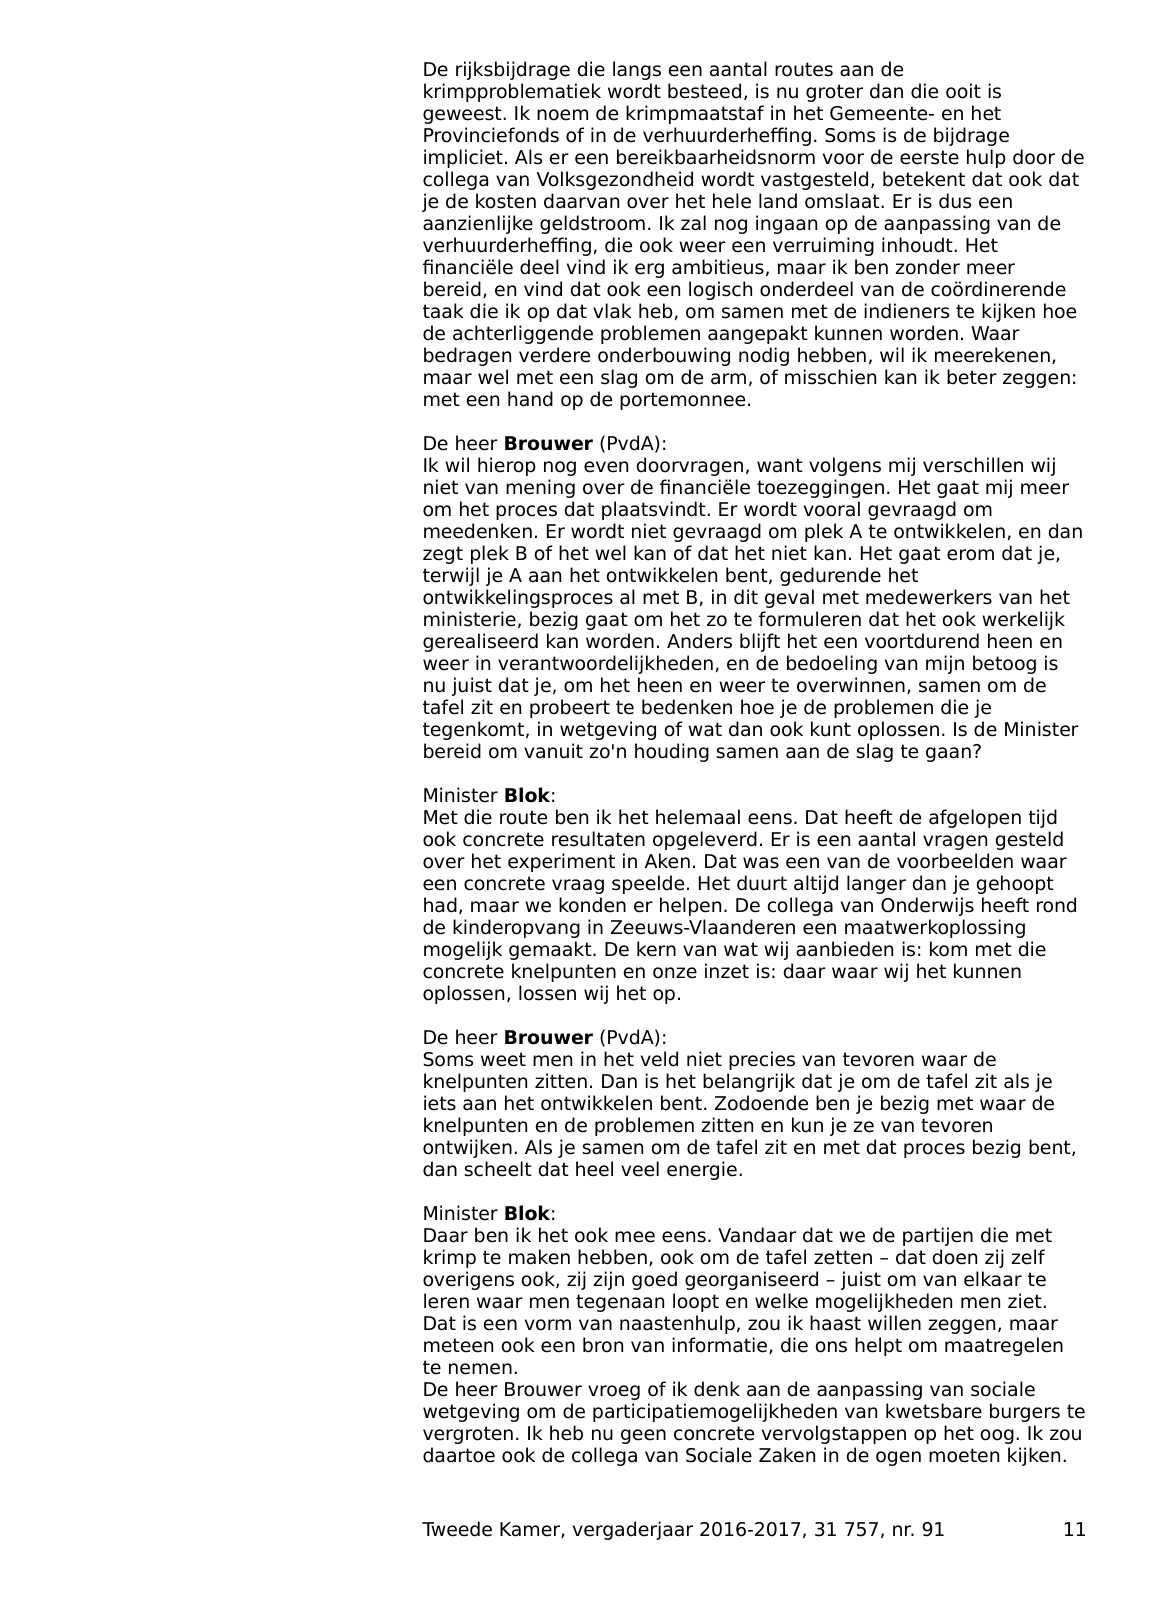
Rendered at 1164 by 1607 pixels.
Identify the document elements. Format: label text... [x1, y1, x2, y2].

text Soms weet men in het veld niet precies van tevoren waar de knelpunten zitten. Dan is het belangrijk dat je om de tafel zit als je iets aan het ontwikkelen bent. Zodoende ben je bezig met waar de knelpunten en de problemen zitten en kun je ze van tevoren ontwijken. Als je samen om de tafel zit en met dat proces bezig bent, dan scheelt dat heel veel energie. [422, 1049, 1087, 1181]
text Minister Blok: [422, 785, 1087, 807]
text De rijksbijdrage die langs een aantal routes aan de krimpproblematiek wordt besteed, is nu groter dan die ooit is geweest. Ik noem de krimpmaatstaf in het Gemeente- en het Provinciefonds of in de verhuurderheffing. Soms is de bijdrage impliciet. Als er een bereikbaarheidsnorm voor de eerste hulp door de collega van Volksgezondheid wordt vastgesteld, betekent dat ook dat je de kosten daarvan over het hele land omslaat. Er is dus een aanzienlijke geldstroom. Ik zal nog ingaan op de aanpassing van de verhuurderheffing, die ook weer een verruiming inhoudt. Het financiële deel vind ik erg ambitieus, maar ik ben zonder meer bereid, en vind dat ook een logisch onderdeel van de coördinerende taak die ik op dat vlak heb, om samen met de indieners te kijken hoe de achterliggende problemen aangepakt kunnen worden. Waar bedragen verdere onderbouwing nodig hebben, wil ik meerekenen, maar wel met een slag om de arm, of misschien kan ik beter zeggen: met een hand op de portemonnee. [422, 59, 1087, 411]
text De heer Brouwer vroeg of ik denk aan de aanpassing van sociale wetgeving om de participatiemogelijkheden van kwetsbare burgers te vergroten. Ik heb nu geen concrete vervolgstappen op het oog. Ik zou daartoe ook de collega van Sociale Zaken in de ogen moeten kijken. [422, 1379, 1087, 1467]
text De heer Brouwer (PvdA): [422, 433, 1087, 455]
text Ik wil hierop nog even doorvragen, want volgens mij verschillen wij niet van mening over de financiële toezeggingen. Het gaat mij meer om het proces dat plaatsvindt. Er wordt vooral gevraagd om meedenken. Er wordt niet gevraagd om plek A te ontwikkelen, en dan zegt plek B of het wel kan of dat het niet kan. Het gaat erom dat je, terwijl je A aan het ontwikkelen bent, gedurende het ontwikkelingsproces al met B, in dit geval met medewerkers van het ministerie, bezig gaat om het zo te formuleren dat het ook werkelijk gerealiseerd kan worden. Anders blijft het een voortdurend heen en weer in verantwoordelijkheden, en de bedoeling van mijn betoog is nu juist dat je, om het heen en weer te overwinnen, samen om de tafel zit en probeert te bedenken hoe je de problemen die je tegenkomt, in wetgeving of wat dan ook kunt oplossen. Is de Minister bereid om vanuit zo'n houding samen aan de slag te gaan? [422, 455, 1087, 763]
text Daar ben ik het ook mee eens. Vandaar dat we de partijen die met krimp te maken hebben, ook om de tafel zetten – dat doen zij zelf overigens ook, zij zijn goed georganiseerd – juist om van elkaar te leren waar men tegenaan loopt en welke mogelijkheden men ziet. Dat is een vorm van naastenhulp, zou ik haast willen zeggen, maar meteen ook een bron van informatie, die ons helpt om maatregelen te nemen. [422, 1225, 1087, 1379]
text Met die route ben ik het helemaal eens. Dat heeft de afgelopen tijd ook concrete resultaten opgeleverd. Er is een aantal vragen gesteld over het experiment in Aken. Dat was een van de voorbeelden waar een concrete vraag speelde. Het duurt altijd langer dan je gehoopt had, maar we konden er helpen. De collega van Onderwijs heeft rond de kinderopvang in Zeeuws-Vlaanderen een maatwerkoplossing mogelijk gemaakt. De kern van wat wij aanbieden is: kom met die concrete knelpunten en onze inzet is: daar waar wij het kunnen oplossen, lossen wij het op. [422, 807, 1087, 1004]
text De heer Brouwer (PvdA): [422, 1027, 1087, 1049]
text Minister Blok: [422, 1203, 1087, 1225]
